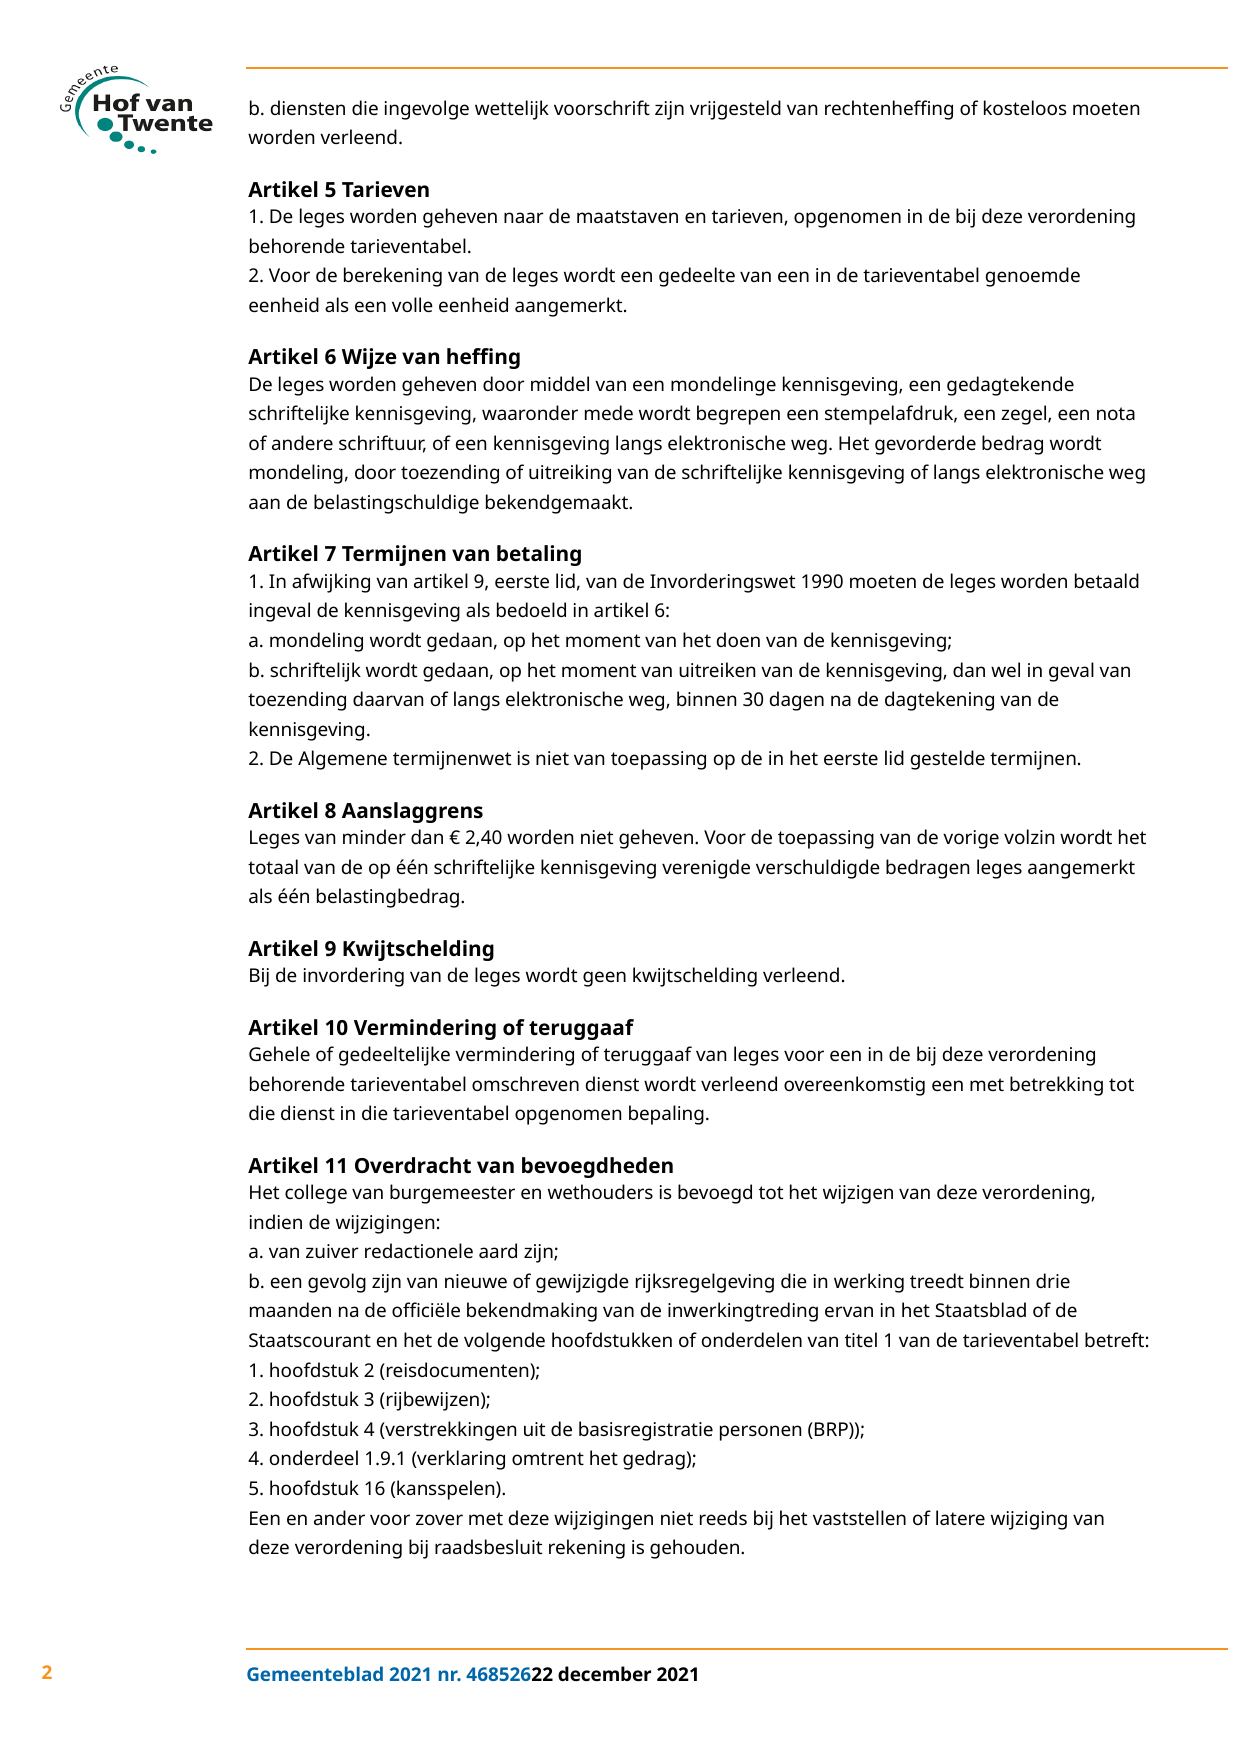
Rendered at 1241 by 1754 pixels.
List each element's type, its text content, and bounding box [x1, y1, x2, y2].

text 2. Voor de berekening van de leges wordt een gedeelte van een in de tarieventabel genoemde eenheid als een volle eenheid aangemerkt. [248, 262, 1152, 318]
text 5. hoofdstuk 16 (kansspelen). [248, 1475, 1152, 1501]
text Het college van burgemeester en wethouders is bevoegd tot het wijzigen van deze verordening, indien de wijzigingen: [248, 1179, 1152, 1234]
text Artikel 7 Termijnen van betaling [248, 539, 1152, 568]
text Leges van minder dan € 2,40 worden niet geheven. Voor de toepassing van de vorige volzin wordt het totaal van de op één schriftelijke kennisgeving verenigde verschuldigde bedragen leges aangemerkt als één belastingbedrag. [248, 824, 1152, 909]
text Artikel 10 Vermindering of teruggaaf [248, 1013, 1152, 1041]
text Artikel 11 Overdracht van bevoegdheden [248, 1151, 1152, 1179]
text b. een gevolg zijn van nieuwe of gewijzigde rijksregelgeving die in werking treedt binnen drie maanden na de officiële bekendmaking van de inwerkingtreding ervan in het Staatsblad of de Staatscourant en het de volgende hoofdstukken of onderdelen van titel 1 van de tarieventabel betreft: [248, 1268, 1152, 1353]
text Artikel 6 Wijze van heffing [248, 342, 1152, 371]
text 4. onderdeel 1.9.1 (verklaring omtrent het gedrag); [248, 1446, 1152, 1471]
text a. van zuiver redactionele aard zijn; [248, 1238, 1152, 1264]
text 1. hoofdstuk 2 (reisdocumenten); [248, 1357, 1152, 1382]
text De leges worden geheven door middel van een mondelinge kennisgeving, een gedagtekende schriftelijke kennisgeving, waaronder mede wordt begrepen een stempelafdruk, een zegel, een nota of andere schriftuur, of een kennisgeving langs elektronische weg. Het gevorderde bedrag wordt mondeling, door toezending of uitreiking van de schriftelijke kennisgeving of langs elektronische weg aan de belastingschuldige bekendgemaakt. [248, 371, 1152, 515]
text b. schriftelijk wordt gedaan, op het moment van uitreiken van de kennisgeving, dan wel in geval van toezending daarvan of langs elektronische weg, binnen 30 dagen na de dagtekening van de kennisgeving. [248, 657, 1152, 742]
text Artikel 5 Tarieven [248, 175, 1152, 203]
text Artikel 8 Aanslaggrens [248, 796, 1152, 824]
text Gehele of gedeeltelijke vermindering of teruggaaf van leges voor een in de bij deze verordening behorende tarieventabel omschreven dienst wordt verleend overeenkomstig een met betrekking tot die dienst in die tarieventabel opgenomen bepaling. [248, 1041, 1152, 1126]
text Een en ander voor zover met deze wijzigingen niet reeds bij het vaststellen of latere wijziging van deze verordening bij raadsbesluit rekening is gehouden. [248, 1505, 1152, 1560]
text b. diensten die ingevolge wettelijk voorschrift zijn vrijgesteld van rechtenheffing of kosteloos moeten worden verleend. [248, 95, 1152, 150]
text 1. In afwijking van artikel 9, eerste lid, van de Invorderingswet 1990 moeten de leges worden betaald ingeval de kennisgeving als bedoeld in artikel 6: [248, 568, 1152, 623]
picture [41, 47, 231, 172]
text Bij de invordering van de leges wordt geen kwijtschelding verleend. [248, 962, 1152, 988]
text 1. De leges worden geheven naar de maatstaven en tarieven, opgenomen in de bij deze verordening behorende tarieventabel. [248, 203, 1152, 258]
text 2. De Algemene termijnenwet is niet van toepassing op de in het eerste lid gestelde termijnen. [248, 746, 1152, 771]
text 2. hoofdstuk 3 (rijbewijzen); [248, 1386, 1152, 1412]
text Artikel 9 Kwijtschelding [248, 934, 1152, 962]
text 3. hoofdstuk 4 (verstrekkingen uit de basisregistratie personen (BRP)); [248, 1416, 1152, 1442]
text a. mondeling wordt gedaan, op het moment van het doen van de kennisgeving; [248, 627, 1152, 653]
